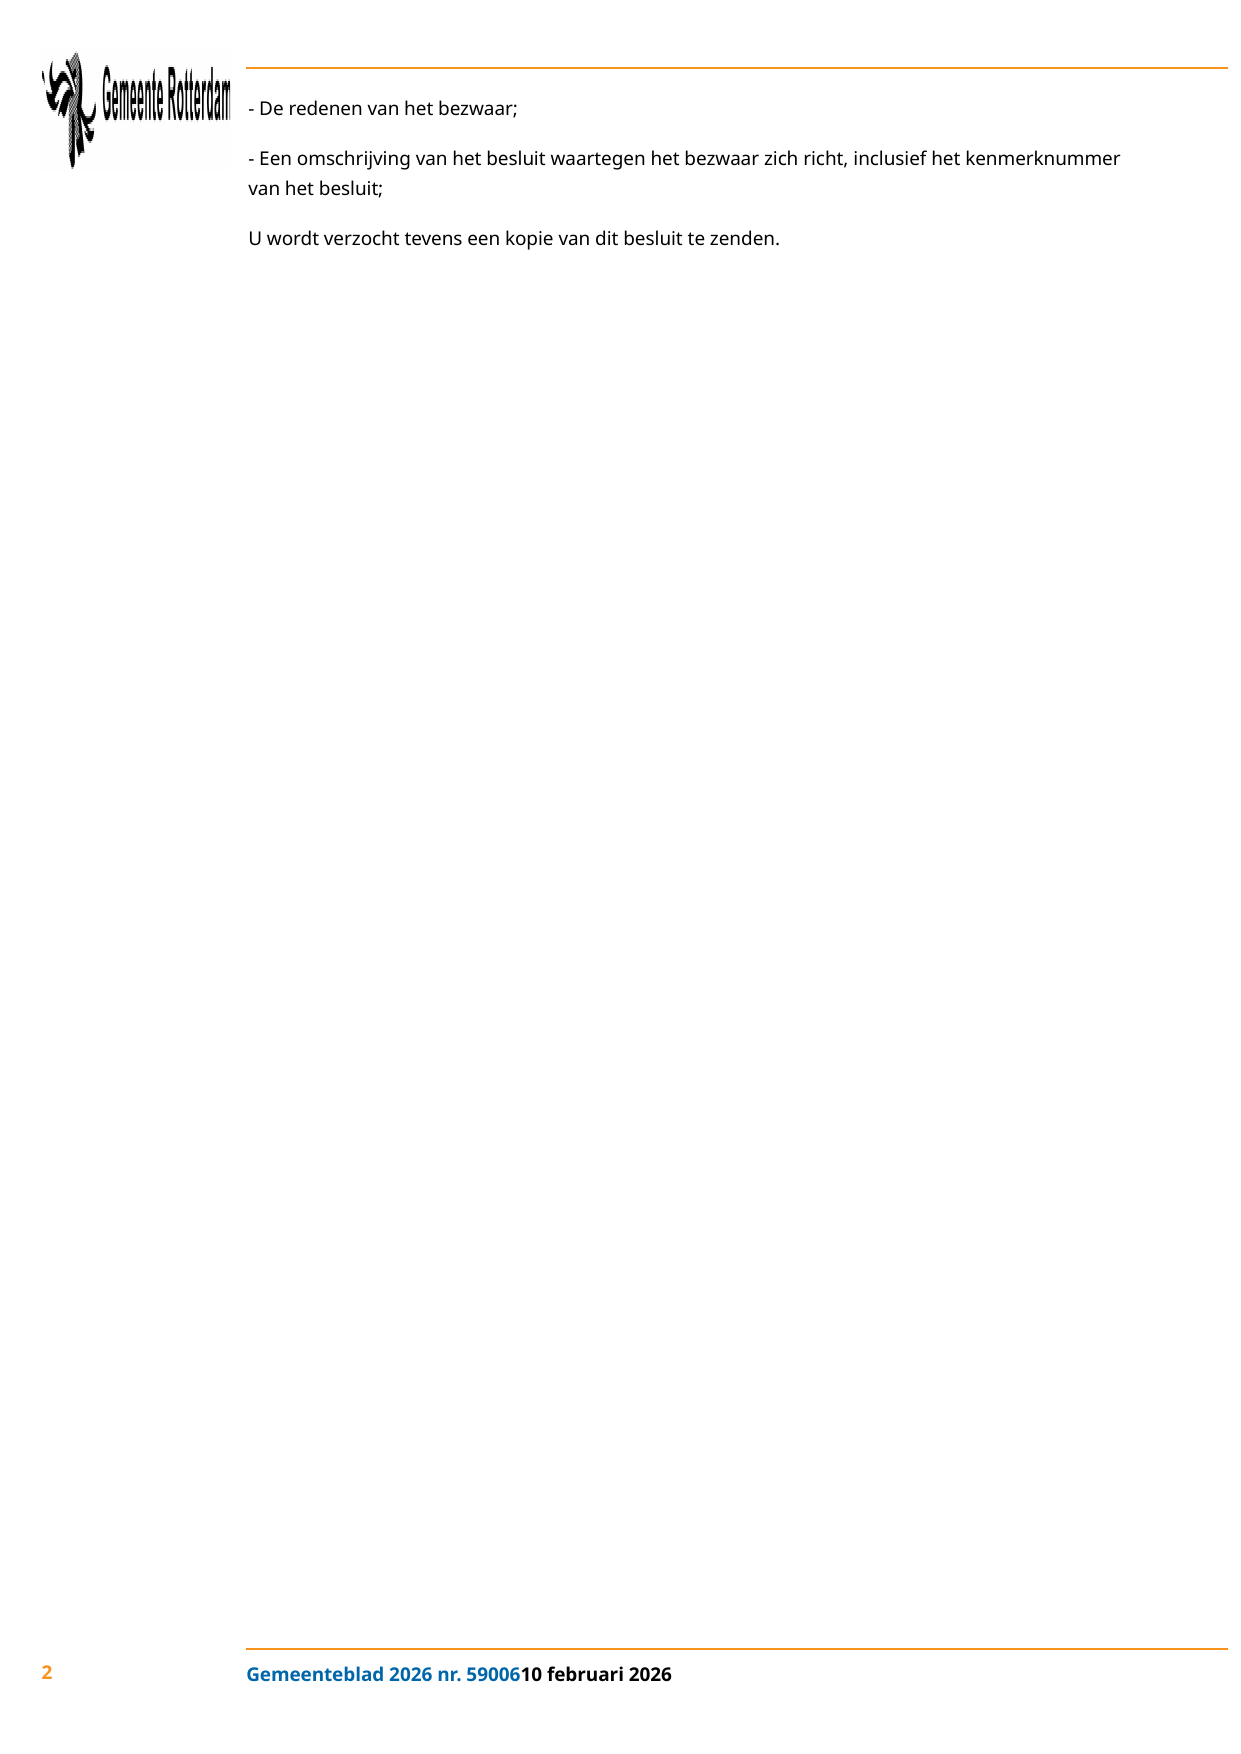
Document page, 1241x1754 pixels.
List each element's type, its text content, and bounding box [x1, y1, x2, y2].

picture [41, 47, 231, 172]
text U wordt verzocht tevens een kopie van dit besluit te zenden. [248, 225, 1152, 251]
text - Een omschrijving van het besluit waartegen het bezwaar zich richt, inclusief het kenmerknummer van het besluit; [248, 145, 1152, 201]
text - De redenen van het bezwaar; [248, 95, 1152, 121]
